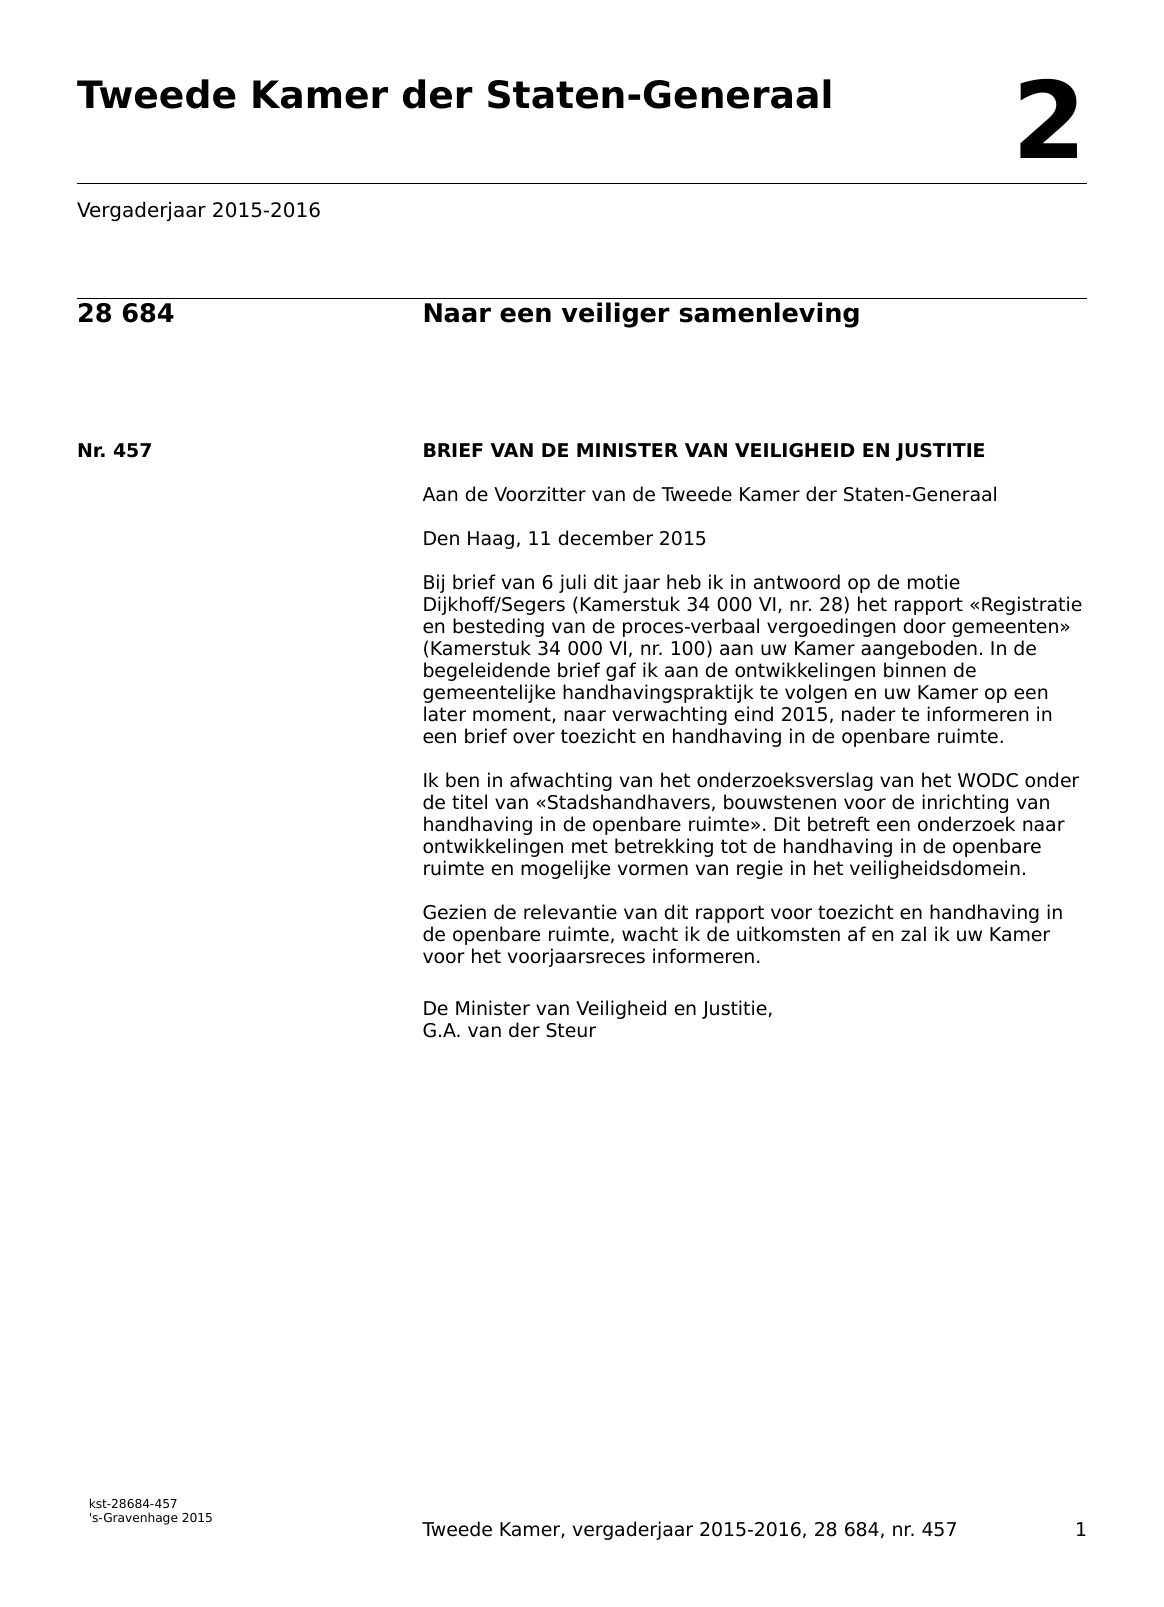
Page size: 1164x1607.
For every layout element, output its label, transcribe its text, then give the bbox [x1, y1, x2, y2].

text Ik ben in afwachting van het onderzoeksverslag van het WODC onder de titel van «Stadshandhavers, bouwstenen voor de inrichting van handhaving in de openbare ruimte». Dit betreft een onderzoek naar ontwikkelingen met betrekking tot de handhaving in de openbare ruimte en mogelijke vormen van regie in het veiligheidsdomein. [422, 770, 1087, 880]
table_header 2 [886, 59, 1087, 183]
text Aan de Voorzitter van de Tweede Kamer der Staten-Generaal [422, 484, 1087, 506]
table_header Tweede Kamer der Staten-Generaal [77, 59, 886, 183]
text De Minister van Veiligheid en Justitie, G.A. van der Steur [422, 998, 1087, 1042]
text Gezien de relevantie van dit rapport voor toezicht en handhaving in de openbare ruimte, wacht ik de uitkomsten af en zal ik uw Kamer voor het voorjaarsreces informeren. [422, 902, 1087, 968]
text 's-Gravenhage 2015 [88, 1511, 323, 1525]
subtitle 28 684 Naar een veiliger samenleving [77, 299, 1087, 329]
text Den Haag, 11 december 2015 [422, 528, 1087, 550]
text kst-28684-457 [88, 1497, 323, 1511]
text Bij brief van 6 juli dit jaar heb ik in antwoord op de motie Dijkhoff/Segers (Kamerstuk 34 000 VI, nr. 28) het rapport «Registratie en besteding van de proces-verbaal vergoedingen door gemeenten» (Kamerstuk 34 000 VI, nr. 100) aan uw Kamer aangeboden. In de begeleidende brief gaf ik aan de ontwikkelingen binnen de gemeentelijke handhavingspraktijk te volgen en uw Kamer op een later moment, naar verwachting eind 2015, nader te informeren in een brief over toezicht en handhaving in de openbare ruimte. [422, 572, 1087, 748]
table_cell Vergaderjaar 2015-2016 [77, 184, 1087, 298]
subtitle Nr. 457 BRIEF VAN DE MINISTER VAN VEILIGHEID EN JUSTITIE [77, 440, 1087, 462]
